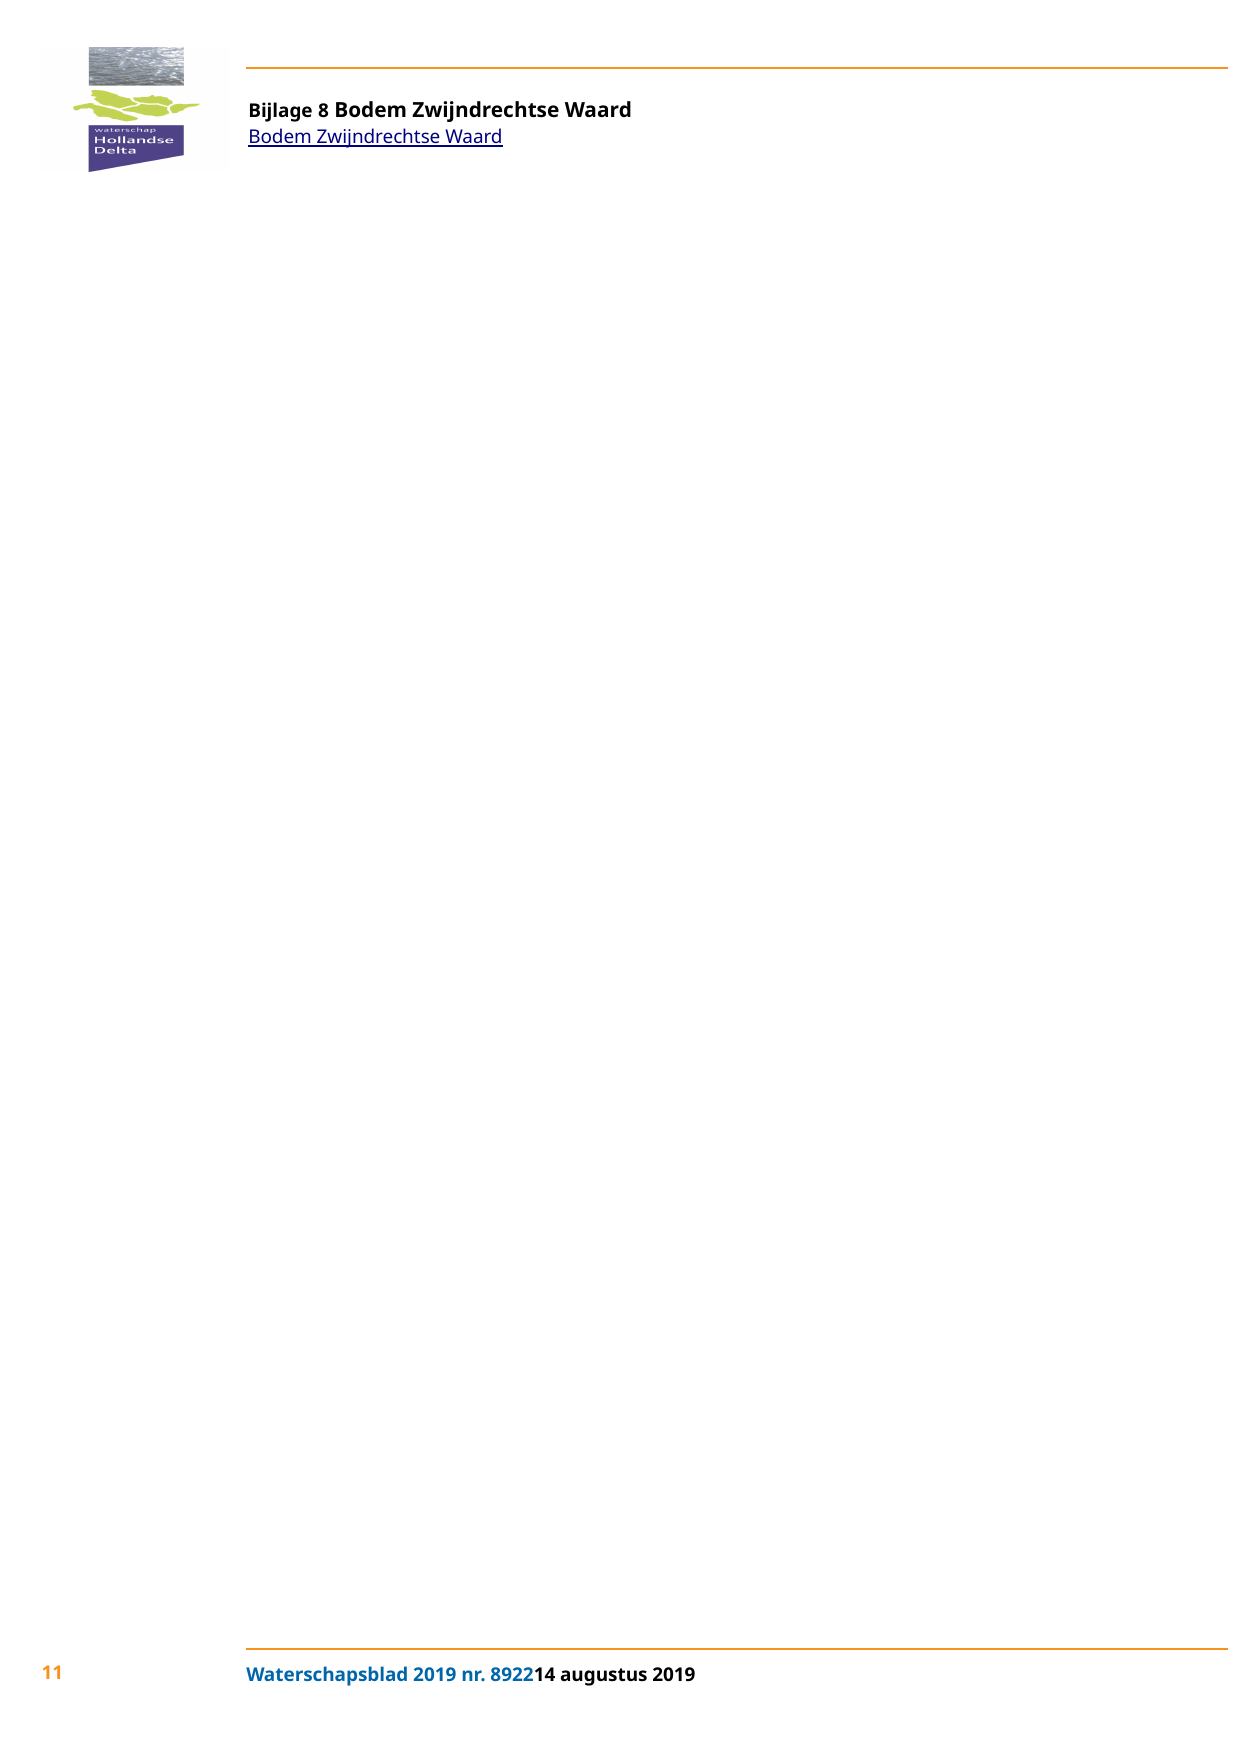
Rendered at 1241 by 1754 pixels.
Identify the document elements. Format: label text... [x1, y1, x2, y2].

picture [41, 47, 231, 172]
text Bodem Zwijndrechtse Waard [248, 123, 1152, 149]
text Bijlage 8 Bodem Zwijndrechtse Waard [248, 95, 1152, 123]
